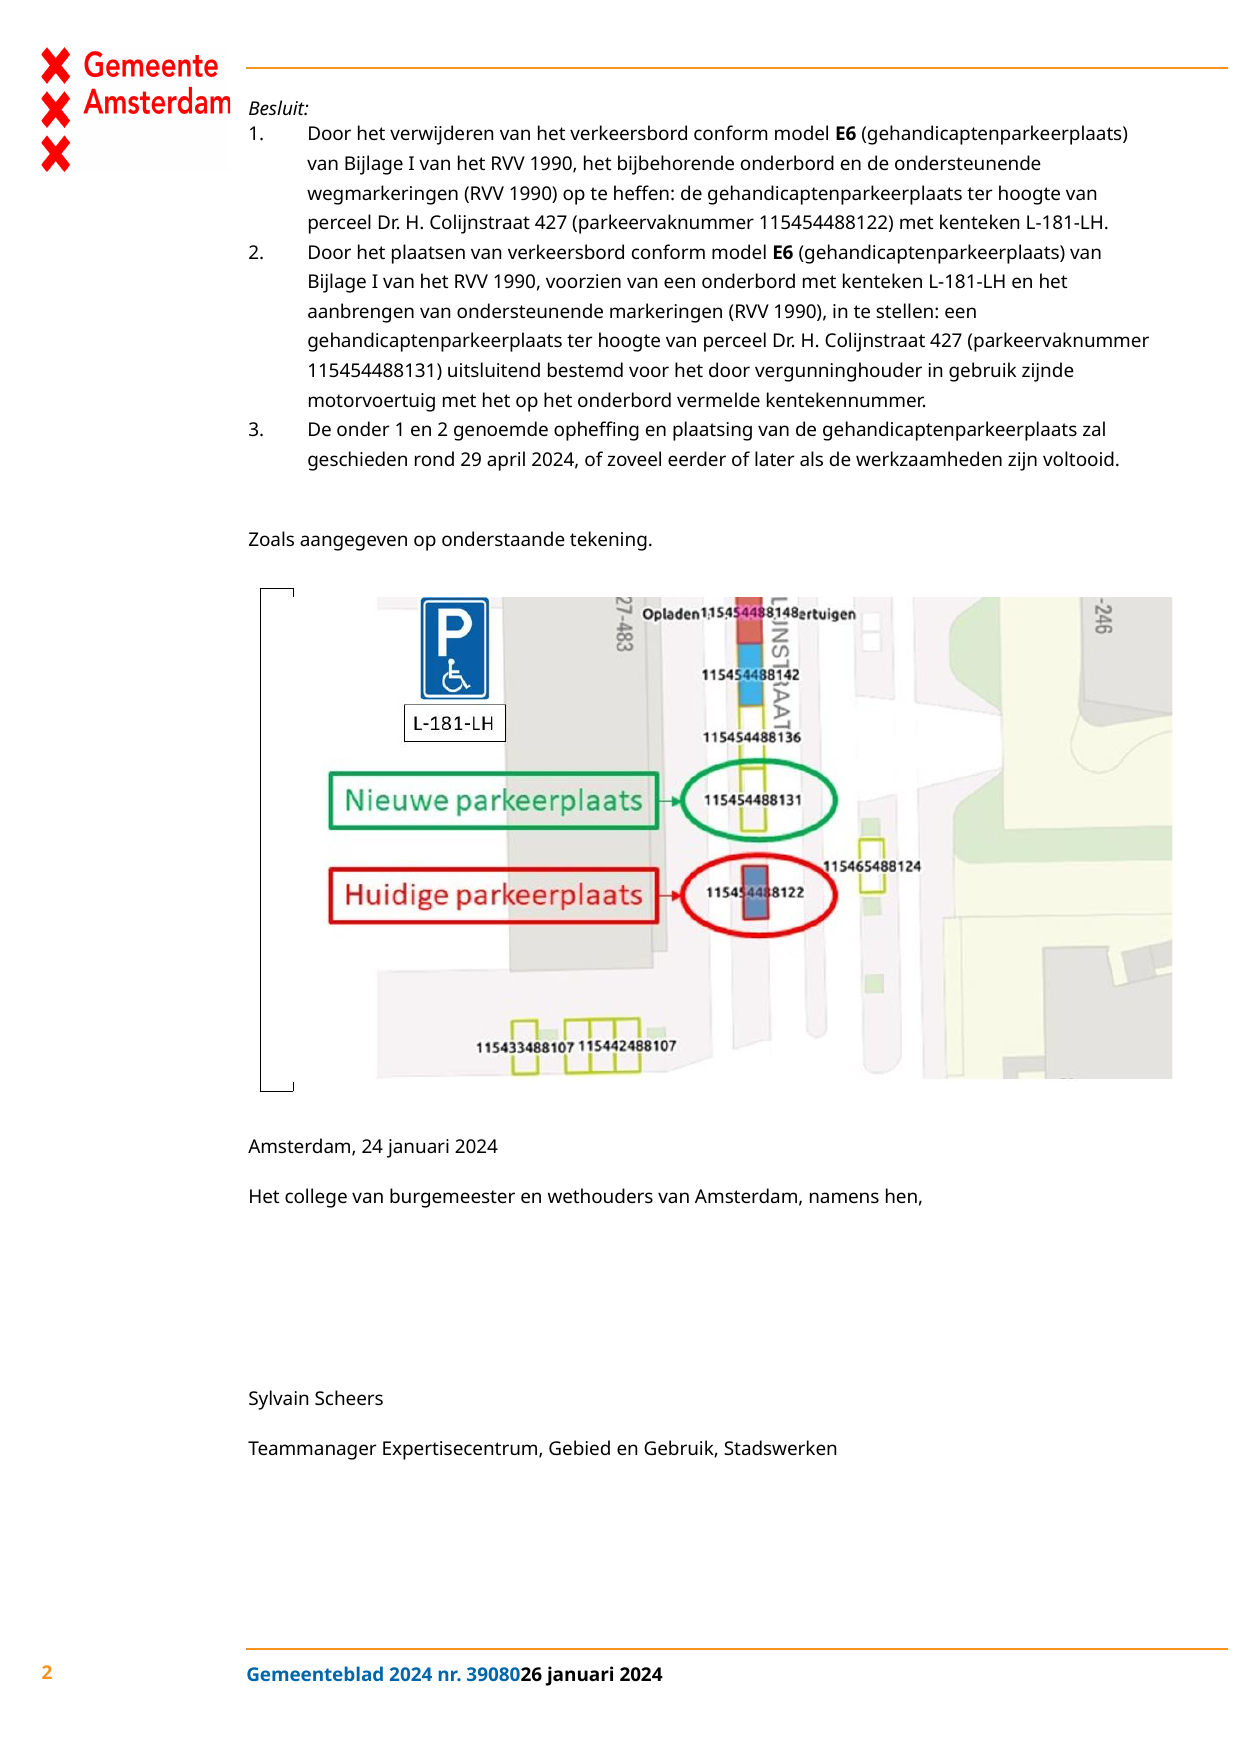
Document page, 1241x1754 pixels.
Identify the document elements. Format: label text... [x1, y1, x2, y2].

text Het college van burgemeester en wethouders van Amsterdam, namens hen, [248, 1183, 1152, 1209]
picture [268, 597, 1173, 1082]
text Sylvain Scheers [248, 1385, 1152, 1411]
text Besluit: [248, 95, 1152, 121]
text Amsterdam, 24 januari 2024 [248, 1133, 1152, 1159]
text Zoals aangegeven op onderstaande tekening. [248, 526, 1152, 552]
list Door het verwijderen van het verkeersbord conform model E6 (gehandicaptenparkeerplaats) van Bijlage I van het RVV 1990, het bijbehorende onderbord en de ondersteunende wegmarkeringen (RVV 1990) op te heffen: de gehandicaptenparkeerplaats ter hoogte van perceel Dr. H. Colijnstraat 427 (parkeervaknummer 115454488122) met kenteken L-181-LH. [248, 121, 1152, 235]
picture [41, 47, 231, 172]
list De onder 1 en 2 genoemde opheffing en plaatsing van de gehandicaptenparkeerplaats zal geschieden rond 29 april 2024, of zoveel eerder of later als de werkzaamheden zijn voltooid. [248, 416, 1152, 472]
list Door het plaatsen van verkeersbord conform model E6 (gehandicaptenparkeerplaats) van Bijlage I van het RVV 1990, voorzien van een onderbord met kenteken L-181-LH en het aanbrengen van ondersteunende markeringen (RVV 1990), in te stellen: een gehandicaptenparkeerplaats ter hoogte van perceel Dr. H. Colijnstraat 427 (parkeervaknummer 115454488131) uitsluitend bestemd voor het door vergunninghouder in gebruik zijnde motorvoertuig met het op het onderbord vermelde kentekennummer. [248, 239, 1152, 412]
text Teammanager Expertisecentrum, Gebied en Gebruik, Stadswerken [248, 1436, 1152, 1461]
